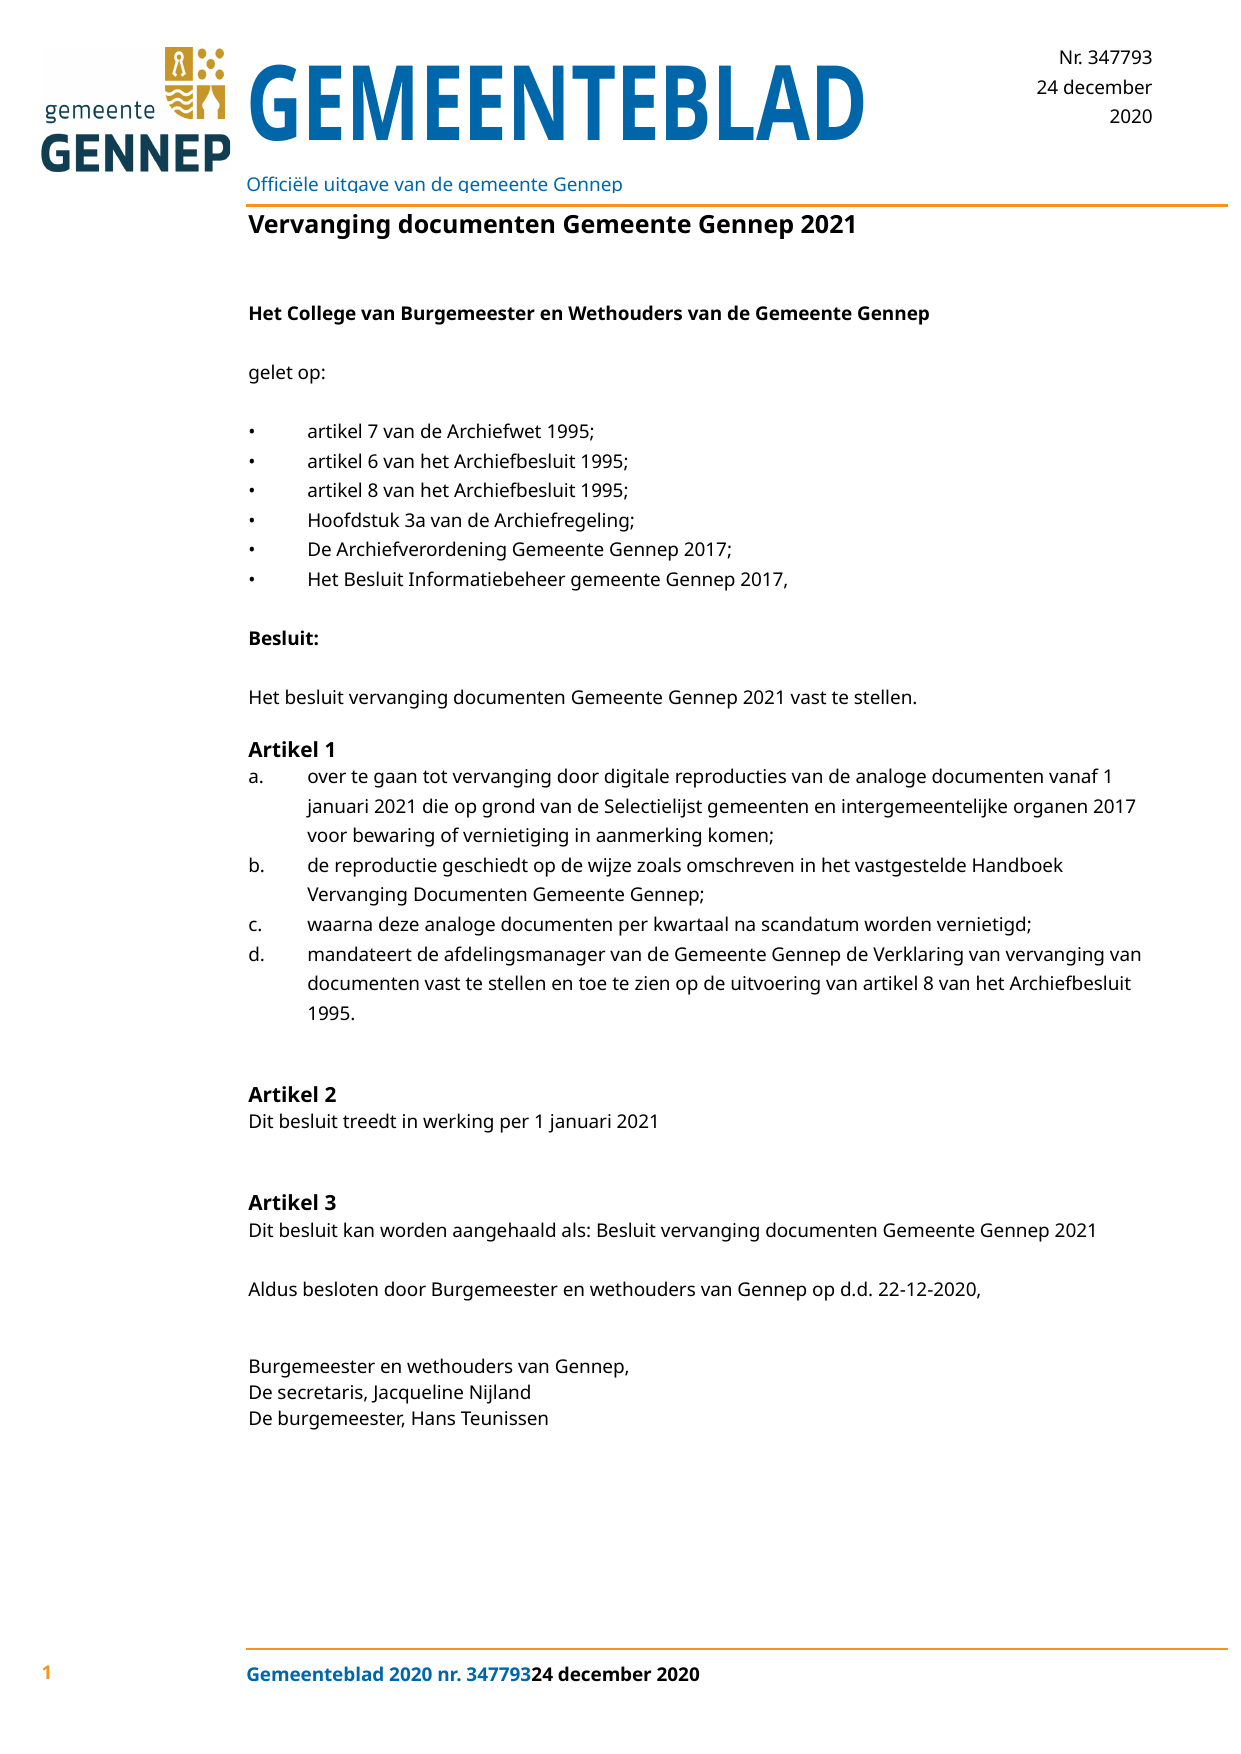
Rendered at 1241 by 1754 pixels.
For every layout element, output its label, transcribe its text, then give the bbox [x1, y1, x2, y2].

list Het Besluit Informatiebeheer gemeente Gennep 2017, [248, 566, 1152, 592]
text Burgemeester en wethouders van Gennep, [248, 1353, 1152, 1379]
text Het College van Burgemeester en Wethouders van de Gemeente Gennep [248, 300, 1152, 326]
text Vervanging documenten Gemeente Gennep 2021 [248, 207, 1152, 241]
text Artikel 3 [248, 1188, 1152, 1217]
list De Archiefverordening Gemeente Gennep 2017; [248, 537, 1152, 562]
text Het besluit vervanging documenten Gemeente Gennep 2021 vast te stellen. [248, 684, 1152, 710]
text Artikel 1 [248, 735, 1152, 763]
list artikel 6 van het Archiefbesluit 1995; [248, 448, 1152, 473]
text De burgemeester, Hans Teunissen [248, 1405, 1152, 1430]
text Dit besluit kan worden aangehaald als: Besluit vervanging documenten Gemeente Gennep 2021 [248, 1217, 1152, 1243]
text Dit besluit treedt in werking per 1 januari 2021 [248, 1108, 1152, 1134]
list Hoofdstuk 3a van de Archiefregeling; [248, 507, 1152, 533]
text Besluit: [248, 625, 1152, 651]
list over te gaan tot vervanging door digitale reproducties van de analoge documenten vanaf 1 januari 2021 die op grond van de Selectielijst gemeenten en intergemeentelijke organen 2017 voor bewaring of vernietiging in aanmerking komen; [248, 763, 1152, 848]
list de reproductie geschiedt op de wijze zoals omschreven in het vastgestelde Handboek Vervanging Documenten Gemeente Gennep; [248, 852, 1152, 907]
text Artikel 2 [248, 1080, 1152, 1108]
text gelet op: [248, 359, 1152, 385]
text De secretaris, Jacqueline Nijland [248, 1379, 1152, 1405]
list mandateert de afdelingsmanager van de Gemeente Gennep de Verklaring van vervanging van documenten vast te stellen en toe te zien op de uitvoering van artikel 8 van het Archiefbesluit 1995. [248, 941, 1152, 1026]
list artikel 8 van het Archiefbesluit 1995; [248, 477, 1152, 503]
picture [41, 47, 231, 172]
list artikel 7 van de Archiefwet 1995; [248, 418, 1152, 444]
list waarna deze analoge documenten per kwartaal na scandatum worden vernietigd; [248, 911, 1152, 937]
text Aldus besloten door Burgemeester en wethouders van Gennep op d.d. 22-12-2020, [248, 1276, 1152, 1302]
